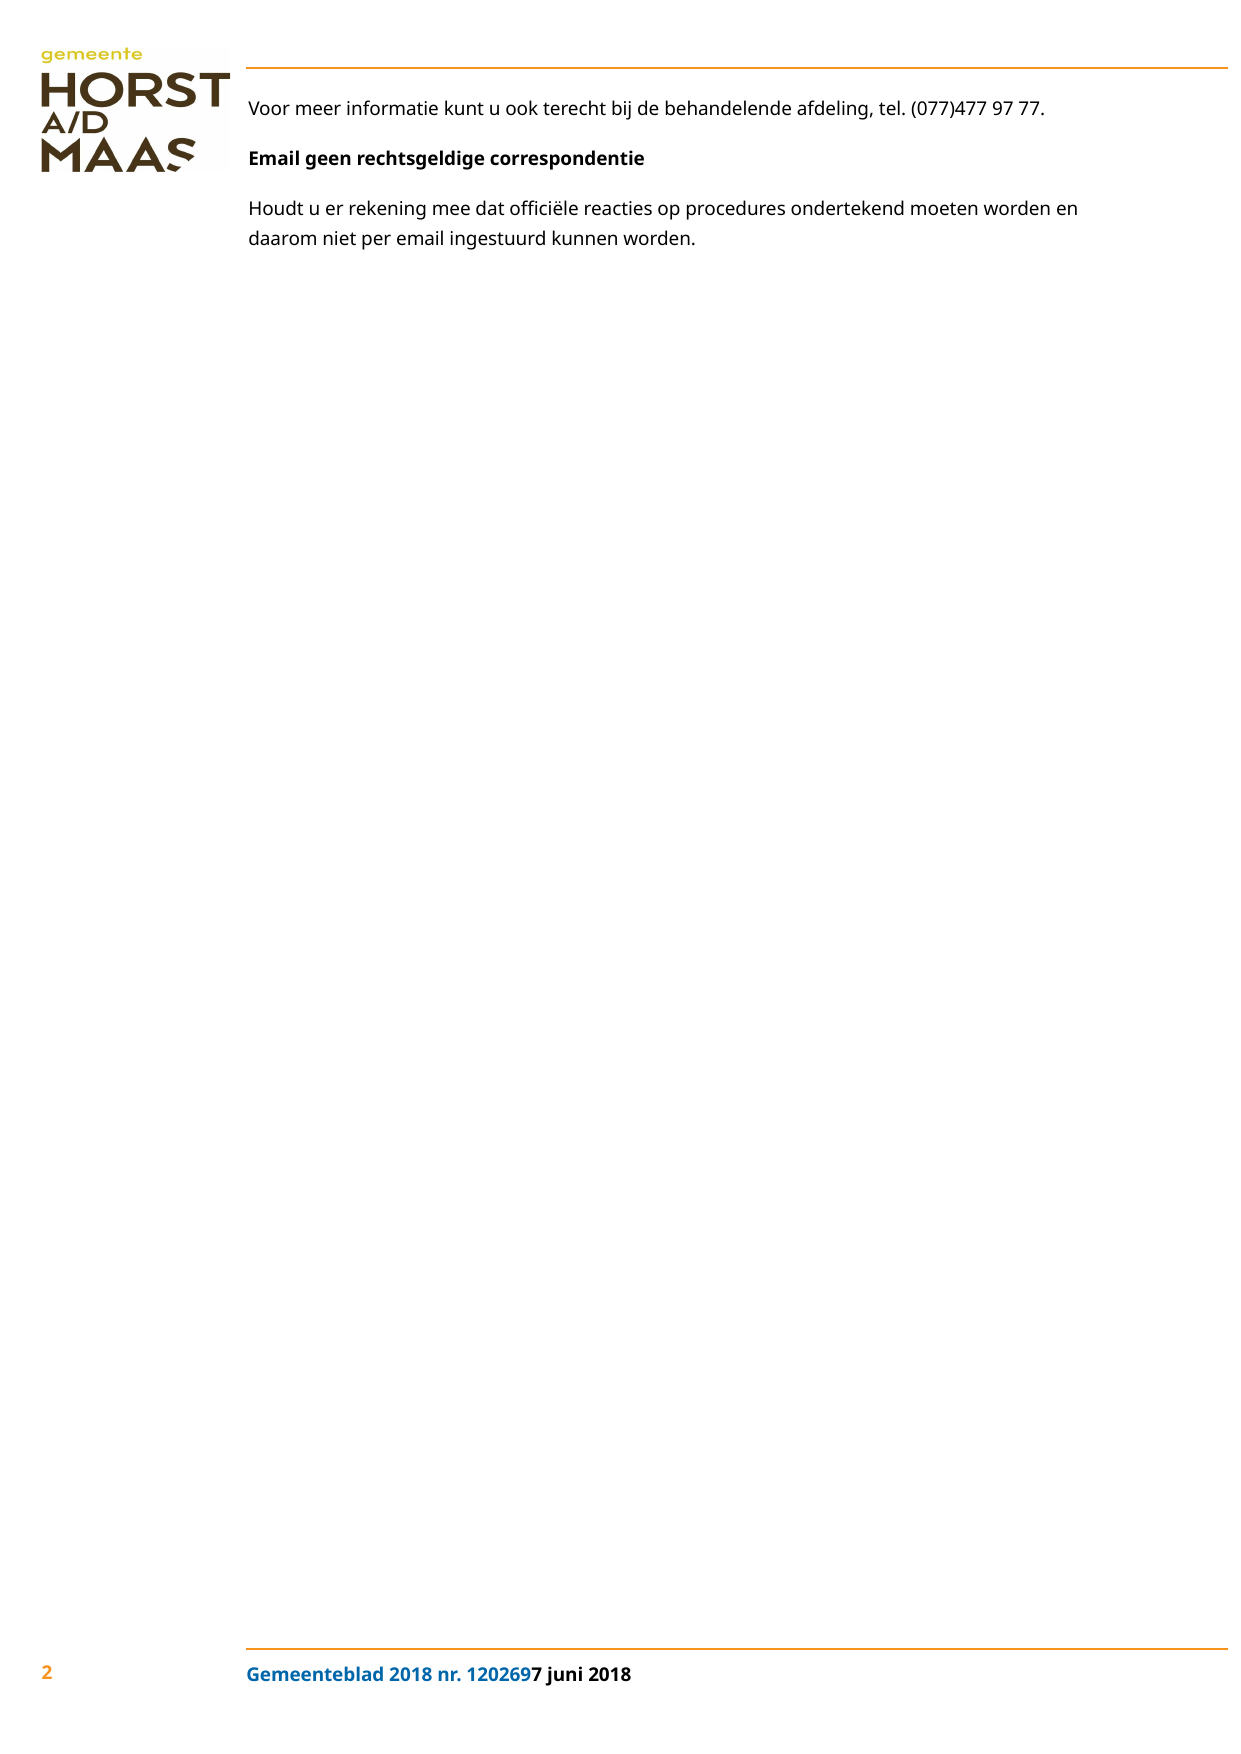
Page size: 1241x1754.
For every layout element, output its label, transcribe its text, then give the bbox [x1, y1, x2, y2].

picture [41, 47, 231, 172]
text Voor meer informatie kunt u ook terecht bij de behandelende afdeling, tel. (077)477 97 77. [248, 95, 1152, 121]
text Houdt u er rekening mee dat officiële reacties op procedures ondertekend moeten worden en daarom niet per email ingestuurd kunnen worden. [248, 196, 1152, 251]
text Email geen rechtsgeldige correspondentie [248, 145, 1152, 171]
